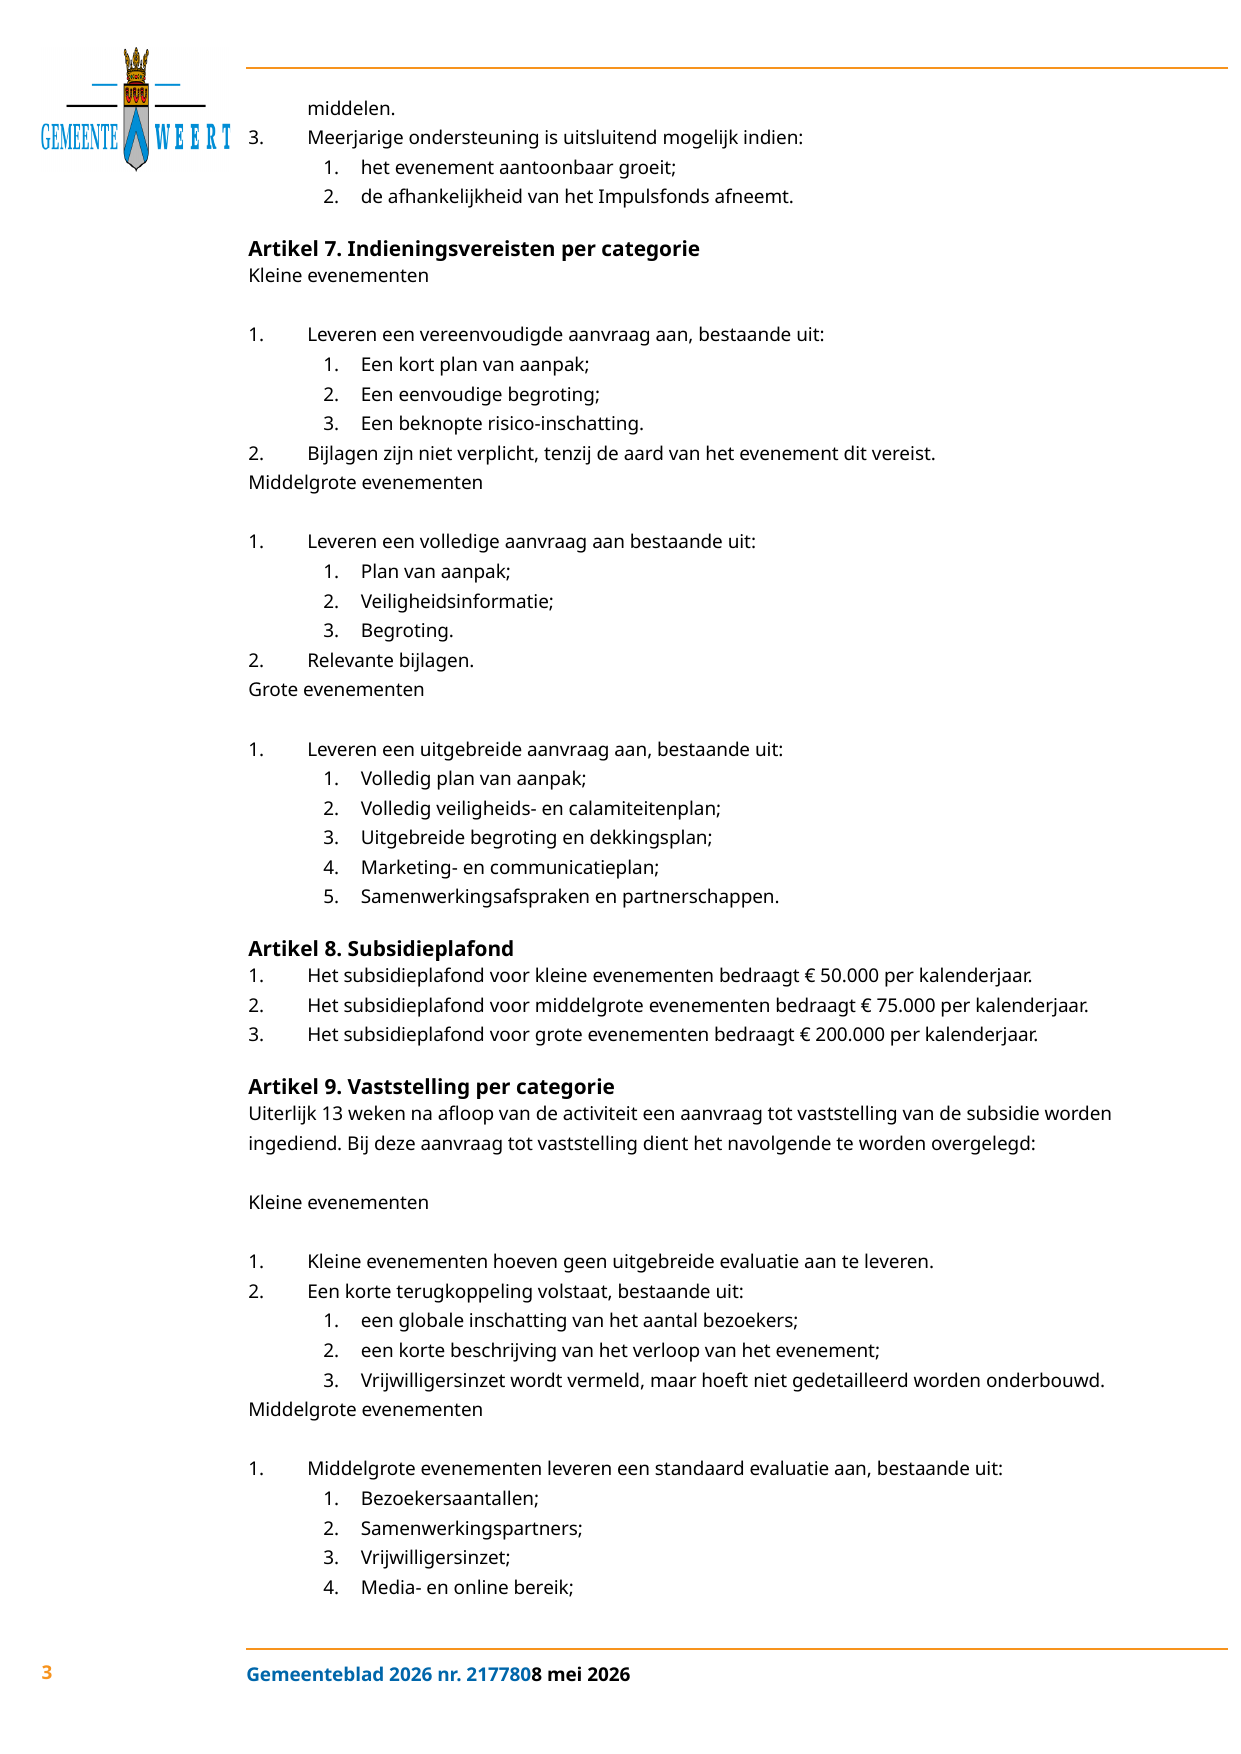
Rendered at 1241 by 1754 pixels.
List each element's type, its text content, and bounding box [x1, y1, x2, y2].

list Media- en online bereik; [323, 1574, 1152, 1599]
list Vrijwilligersinzet wordt vermeld, maar hoeft niet gedetailleerd worden onderbouwd. [323, 1367, 1152, 1392]
list Volledig veiligheids- en calamiteitenplan; [323, 795, 1152, 821]
list Een beknopte risico-inschatting. [323, 410, 1152, 436]
list Bijlagen zijn niet verplicht, tenzij de aard van het evenement dit vereist. [248, 440, 1152, 466]
text Middelgrote evenementen [248, 1396, 1152, 1422]
text Artikel 9. Vaststelling per categorie [248, 1072, 1152, 1101]
picture [41, 47, 231, 172]
list Het subsidieplafond voor middelgrote evenementen bedraagt € 75.000 per kalenderjaar. [248, 992, 1152, 1018]
list Een kort plan van aanpak; [323, 351, 1152, 377]
list Het subsidieplafond voor grote evenementen bedraagt € 200.000 per kalenderjaar. [248, 1022, 1152, 1047]
list Begroting. [323, 617, 1152, 643]
list Plan van aanpak; [323, 558, 1152, 584]
list Samenwerkingsafspraken en partnerschappen. [323, 884, 1152, 909]
text Kleine evenementen [248, 1189, 1152, 1215]
list Vrijwilligersinzet; [323, 1544, 1152, 1570]
list Leveren een volledige aanvraag aan bestaande uit: [248, 529, 1152, 554]
list Middelgrote evenementen leveren een standaard evaluatie aan, bestaande uit: [248, 1456, 1152, 1481]
list Een eenvoudige begroting; [323, 381, 1152, 406]
text Kleine evenementen [248, 262, 1152, 288]
list Relevante bijlagen. [248, 647, 1152, 673]
list Leveren een uitgebreide aanvraag aan, bestaande uit: [248, 736, 1152, 761]
text Artikel 7. Indieningsvereisten per categorie [248, 234, 1152, 262]
list Volledig plan van aanpak; [323, 765, 1152, 791]
list Kleine evenementen hoeven geen uitgebreide evaluatie aan te leveren. [248, 1248, 1152, 1274]
list de afhankelijkheid van het Impulsfonds afneemt. [323, 183, 1152, 209]
list een korte beschrijving van het verloop van het evenement; [323, 1337, 1152, 1363]
list Een korte terugkoppeling volstaat, bestaande uit: [248, 1278, 1152, 1304]
list Veiligheidsinformatie; [323, 588, 1152, 613]
list Meerjarige ondersteuning is uitsluitend mogelijk indien: [248, 124, 1152, 150]
list een globale inschatting van het aantal bezoekers; [323, 1308, 1152, 1333]
list Marketing- en communicatieplan; [323, 854, 1152, 880]
list Bezoekersaantallen; [323, 1485, 1152, 1511]
list Leveren een vereenvoudigde aanvraag aan, bestaande uit: [248, 322, 1152, 347]
text Grote evenementen [248, 677, 1152, 702]
list Uitgebreide begroting en dekkingsplan; [323, 824, 1152, 850]
text Artikel 8. Subsidieplafond [248, 934, 1152, 962]
text Middelgrote evenementen [248, 469, 1152, 495]
list het evenement aantoonbaar groeit; [323, 154, 1152, 180]
text Uiterlijk 13 weken na afloop van de activiteit een aanvraag tot vaststelling van de subsidie worden ingediend. Bij deze aanvraag tot vaststelling dient het navolgende te worden overgelegd: [248, 1101, 1152, 1156]
list Samenwerkingspartners; [323, 1515, 1152, 1540]
list middelen. [248, 95, 1152, 121]
list Het subsidieplafond voor kleine evenementen bedraagt € 50.000 per kalenderjaar. [248, 962, 1152, 988]
